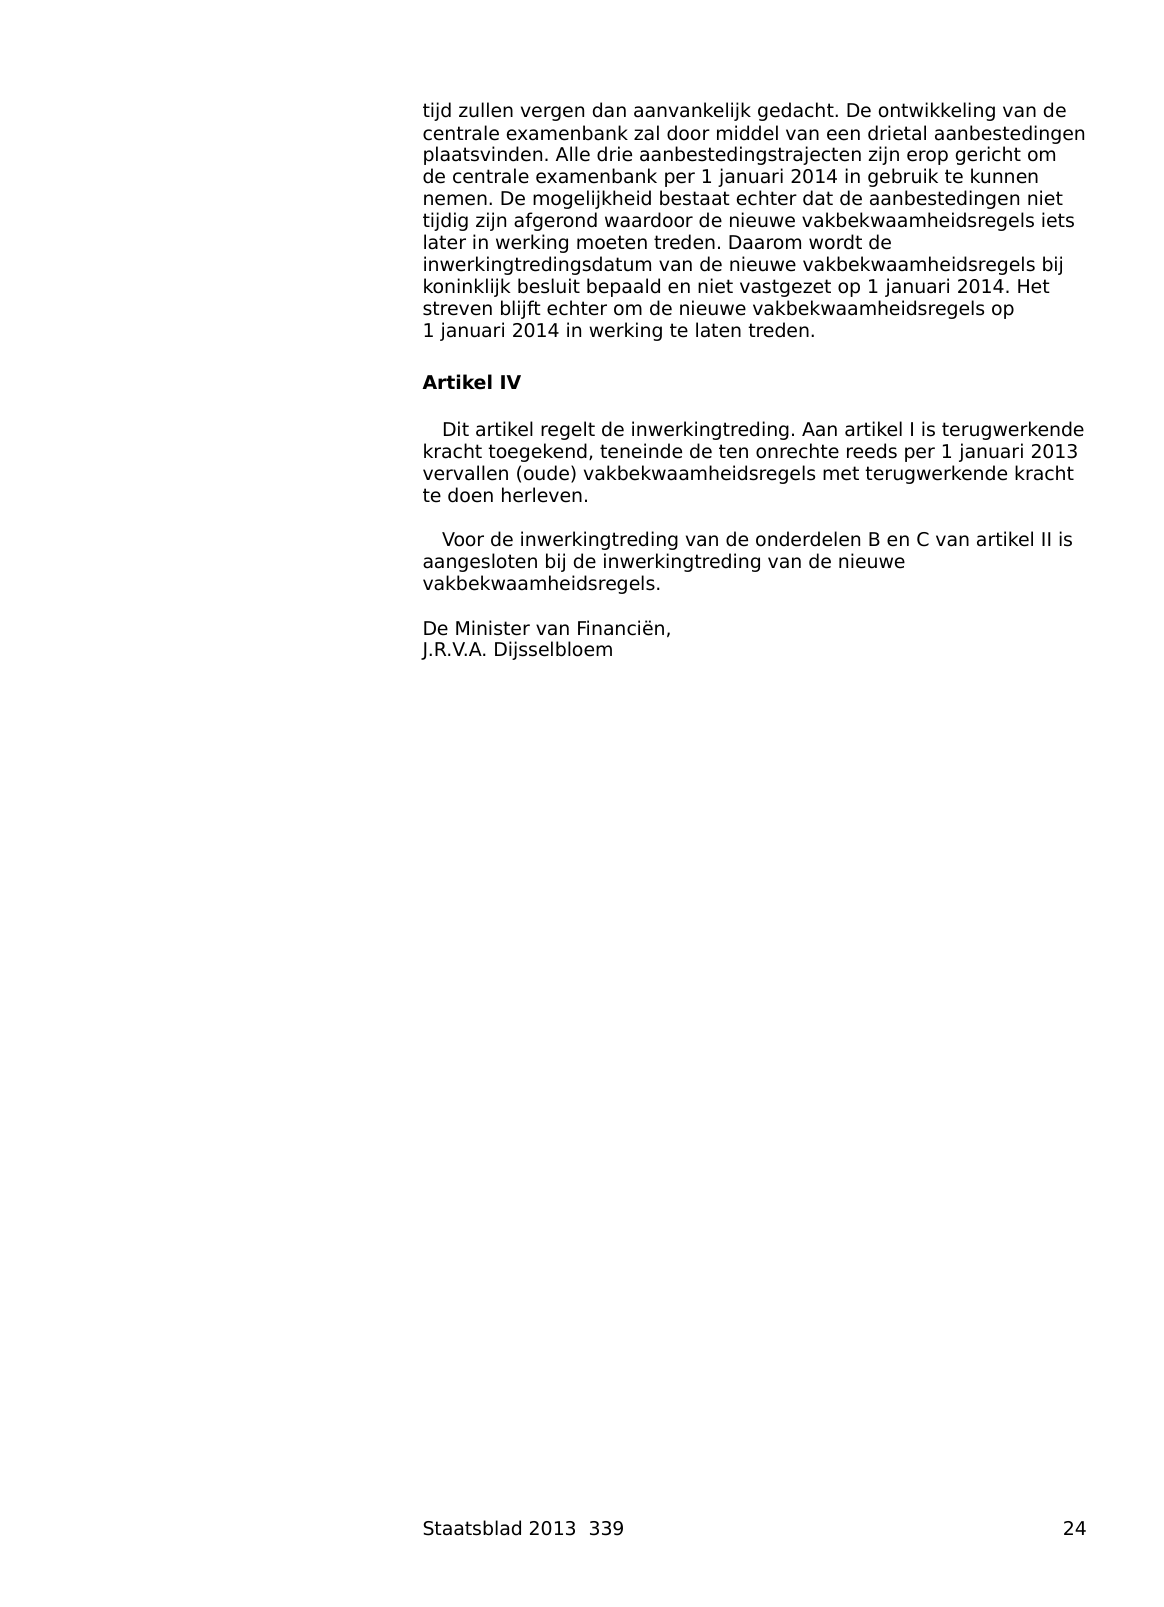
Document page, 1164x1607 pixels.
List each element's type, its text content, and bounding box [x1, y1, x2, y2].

text Voor de inwerkingtreding van de onderdelen B en C van artikel II is aangesloten bij de inwerkingtreding van de nieuwe vakbekwaamheidsregels. [422, 529, 1087, 595]
text Dit artikel regelt de inwerkingtreding. Aan artikel I is terugwerkende kracht toegekend, teneinde de ten onrechte reeds per 1 januari 2013 vervallen (oude) vakbekwaamheidsregels met terugwerkende kracht te doen herleven. [422, 419, 1087, 507]
text tijd zullen vergen dan aanvankelijk gedacht. De ontwikkeling van de centrale examenbank zal door middel van een drietal aanbestedingen plaatsvinden. Alle drie aanbestedingstrajecten zijn erop gericht om de centrale examenbank per 1 januari 2014 in gebruik te kunnen nemen. De mogelijkheid bestaat echter dat de aanbestedingen niet tijdig zijn afgerond waardoor de nieuwe vakbekwaamheidsregels iets later in werking moeten treden. Daarom wordt de inwerkingtredingsdatum van de nieuwe vakbekwaamheidsregels bij koninklijk besluit bepaald en niet vastgezet op 1 januari 2014. Het streven blijft echter om de nieuwe vakbekwaamheidsregels op 1 januari 2014 in werking te laten treden. [422, 100, 1087, 342]
subtitle Artikel IV [422, 372, 1087, 394]
text De Minister van Financiën, J.R.V.A. Dijsselbloem [422, 617, 1087, 661]
